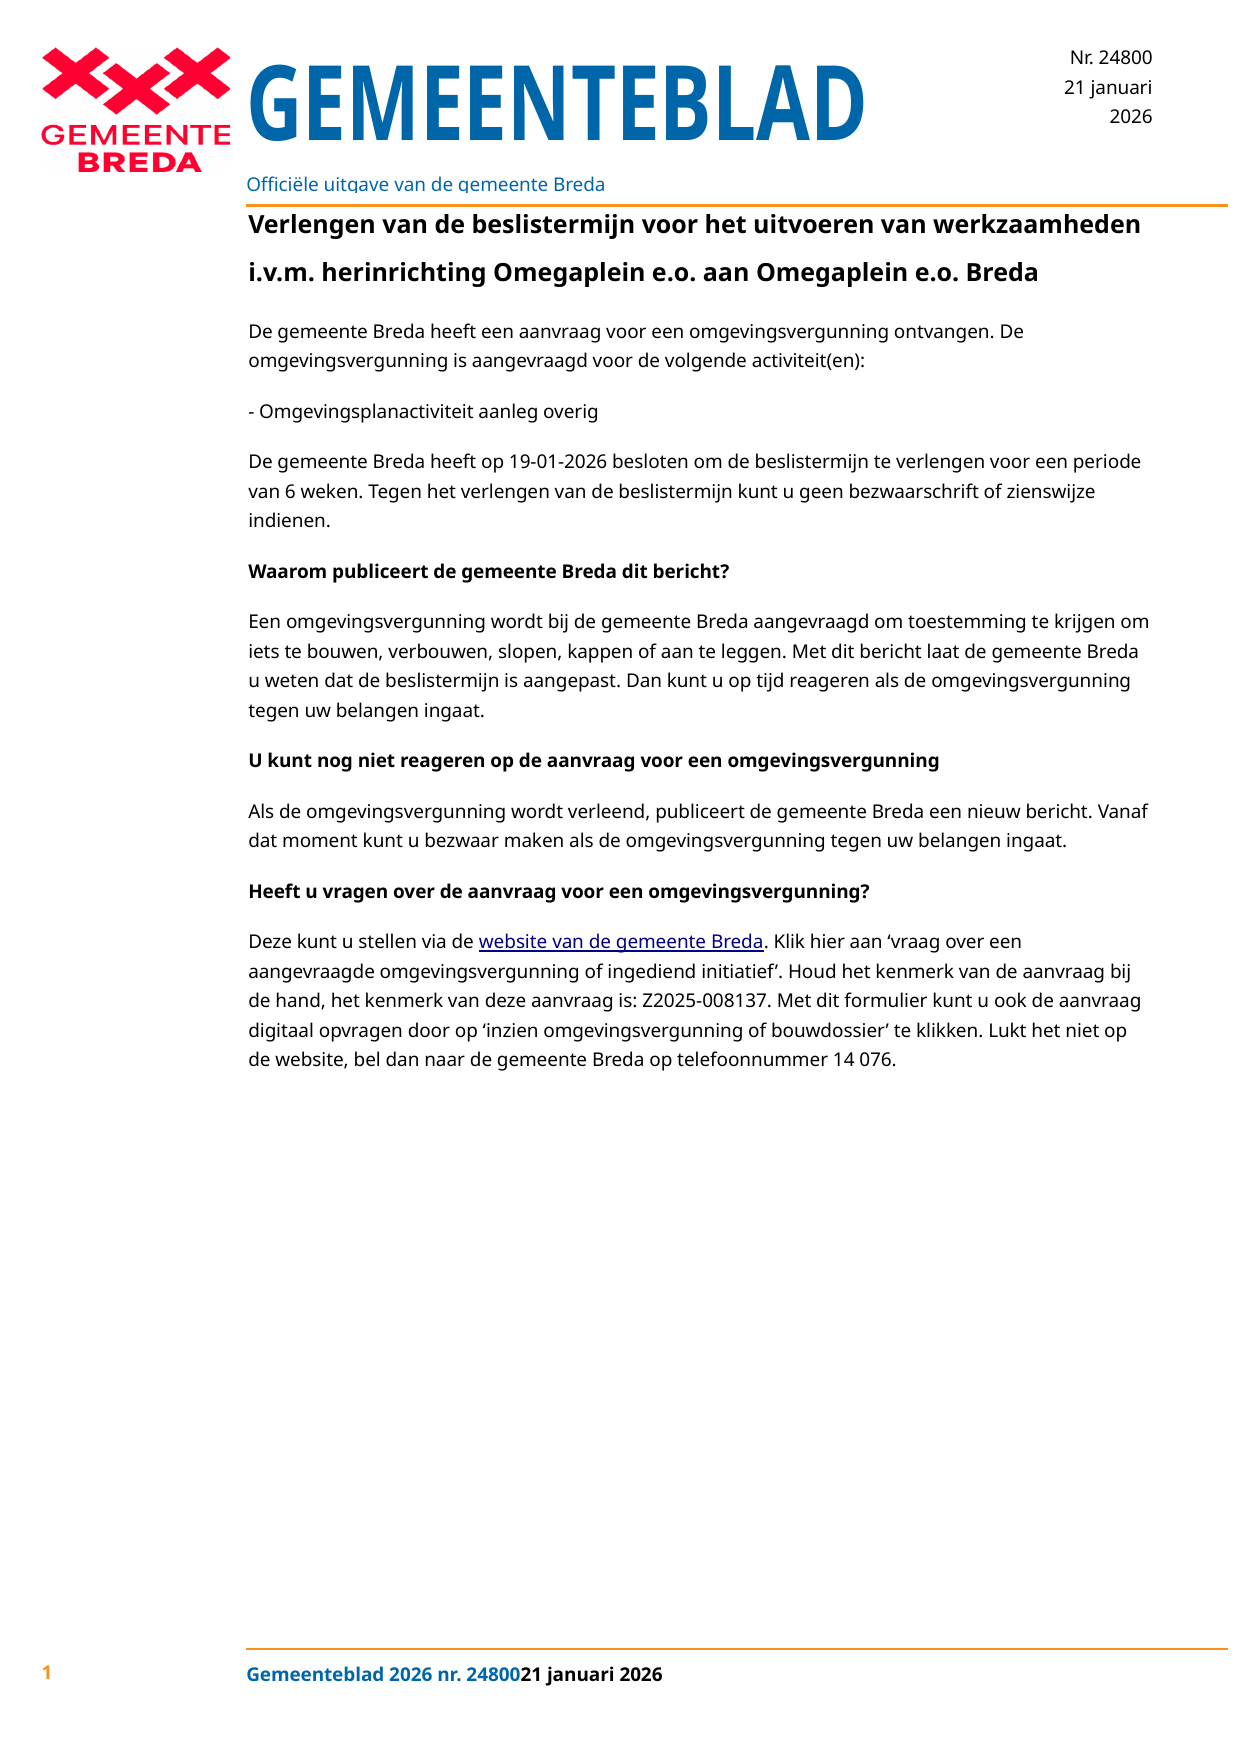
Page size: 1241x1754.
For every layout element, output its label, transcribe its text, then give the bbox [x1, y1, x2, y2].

text Waarom publiceert de gemeente Breda dit bericht? [248, 558, 1152, 584]
text Een omgevingsvergunning wordt bij de gemeente Breda aangevraagd om toestemming te krijgen om iets te bouwen, verbouwen, slopen, kappen of aan te leggen. Met dit bericht laat de gemeente Breda u weten dat de beslistermijn is aangepast. Dan kunt u op tijd reageren als de omgevingsvergunning tegen uw belangen ingaat. [248, 608, 1152, 723]
text - Omgevingsplanactiviteit aanleg overig [248, 398, 1152, 424]
text Als de omgevingsvergunning wordt verleend, publiceert de gemeente Breda een nieuw bericht. Vanaf dat moment kunt u bezwaar maken als de omgevingsvergunning tegen uw belangen ingaat. [248, 798, 1152, 853]
text U kunt nog niet reageren op de aanvraag voor een omgevingsvergunning [248, 747, 1152, 773]
text Heeft u vragen over de aanvraag voor een omgevingsvergunning? [248, 878, 1152, 904]
text Deze kunt u stellen via de website van de gemeente Breda. Klik hier aan ‘vraag over een aangevraagde omgevingsvergunning of ingediend initiatief’. Houd het kenmerk van de aanvraag bij de hand, het kenmerk van deze aanvraag is: Z2025-008137. Met dit formulier kunt u ook de aanvraag digitaal opvragen door op ‘inzien omgevingsvergunning of bouwdossier’ te klikken. Lukt het niet op de website, bel dan naar de gemeente Breda op telefoonnummer 14 076. [248, 928, 1152, 1072]
picture [41, 47, 231, 172]
text Verlengen van de beslistermijn voor het uitvoeren van werkzaamheden i.v.m. herinrichting Omegaplein e.o. aan Omegaplein e.o. Breda [248, 207, 1152, 288]
text De gemeente Breda heeft een aanvraag voor een omgevingsvergunning ontvangen. De omgevingsvergunning is aangevraagd voor de volgende activiteit(en): [248, 318, 1152, 373]
text De gemeente Breda heeft op 19-01-2026 besloten om de beslistermijn te verlengen voor een periode van 6 weken. Tegen het verlengen van de beslistermijn kunt u geen bezwaarschrift of zienswijze indienen. [248, 448, 1152, 533]
